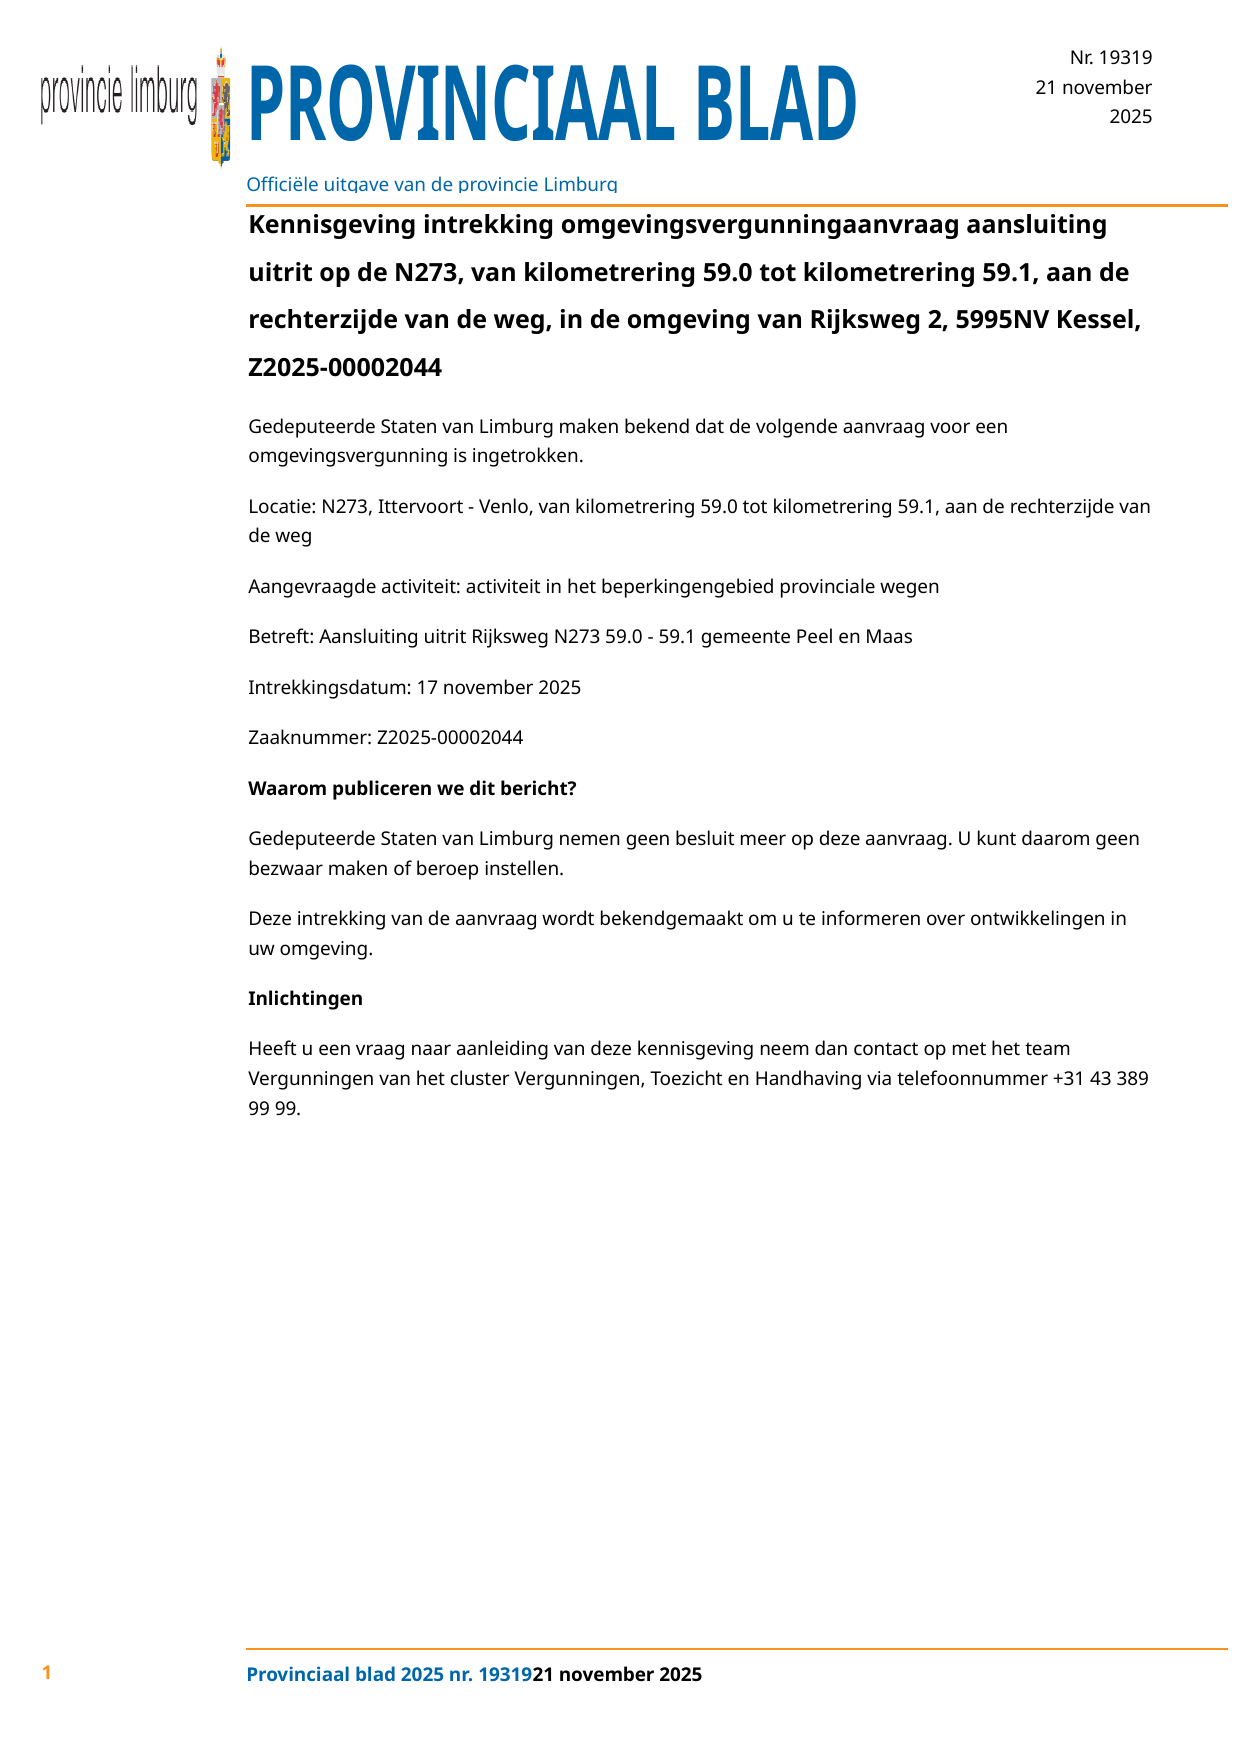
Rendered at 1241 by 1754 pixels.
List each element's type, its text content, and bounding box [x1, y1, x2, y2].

text Betreft: Aansluiting uitrit Rijksweg N273 59.0 - 59.1 gemeente Peel en Maas [248, 623, 1152, 649]
text Aangevraagde activiteit: activiteit in het beperkingengebied provinciale wegen [248, 573, 1152, 599]
text Intrekkingsdatum: 17 november 2025 [248, 674, 1152, 700]
text Waarom publiceren we dit bericht? [248, 775, 1152, 801]
text Gedeputeerde Staten van Limburg nemen geen besluit meer op deze aanvraag. U kunt daarom geen bezwaar maken of beroep instellen. [248, 825, 1152, 881]
text Gedeputeerde Staten van Limburg maken bekend dat de volgende aanvraag voor een omgevingsvergunning is ingetrokken. [248, 413, 1152, 468]
text Deze intrekking van de aanvraag wordt bekendgemaakt om u te informeren over ontwikkelingen in uw omgeving. [248, 905, 1152, 961]
text Heeft u een vraag naar aanleiding van deze kennisgeving neem dan contact op met het team Vergunningen van het cluster Vergunningen, Toezicht en Handhaving via telefoonnummer +31 43 389 99 99. [248, 1036, 1152, 1121]
picture [41, 47, 231, 172]
text Locatie: N273, Ittervoort - Venlo, van kilometrering 59.0 tot kilometrering 59.1, aan de rechterzijde van de weg [248, 493, 1152, 548]
text Zaaknummer: Z2025-00002044 [248, 724, 1152, 750]
text Kennisgeving intrekking omgevingsvergunningaanvraag aansluiting uitrit op de N273, van kilometrering 59.0 tot kilometrering 59.1, aan de rechterzijde van de weg, in de omgeving van Rijksweg 2, 5995NV Kessel, Z2025-00002044 [248, 207, 1152, 384]
text Inlichtingen [248, 985, 1152, 1011]
